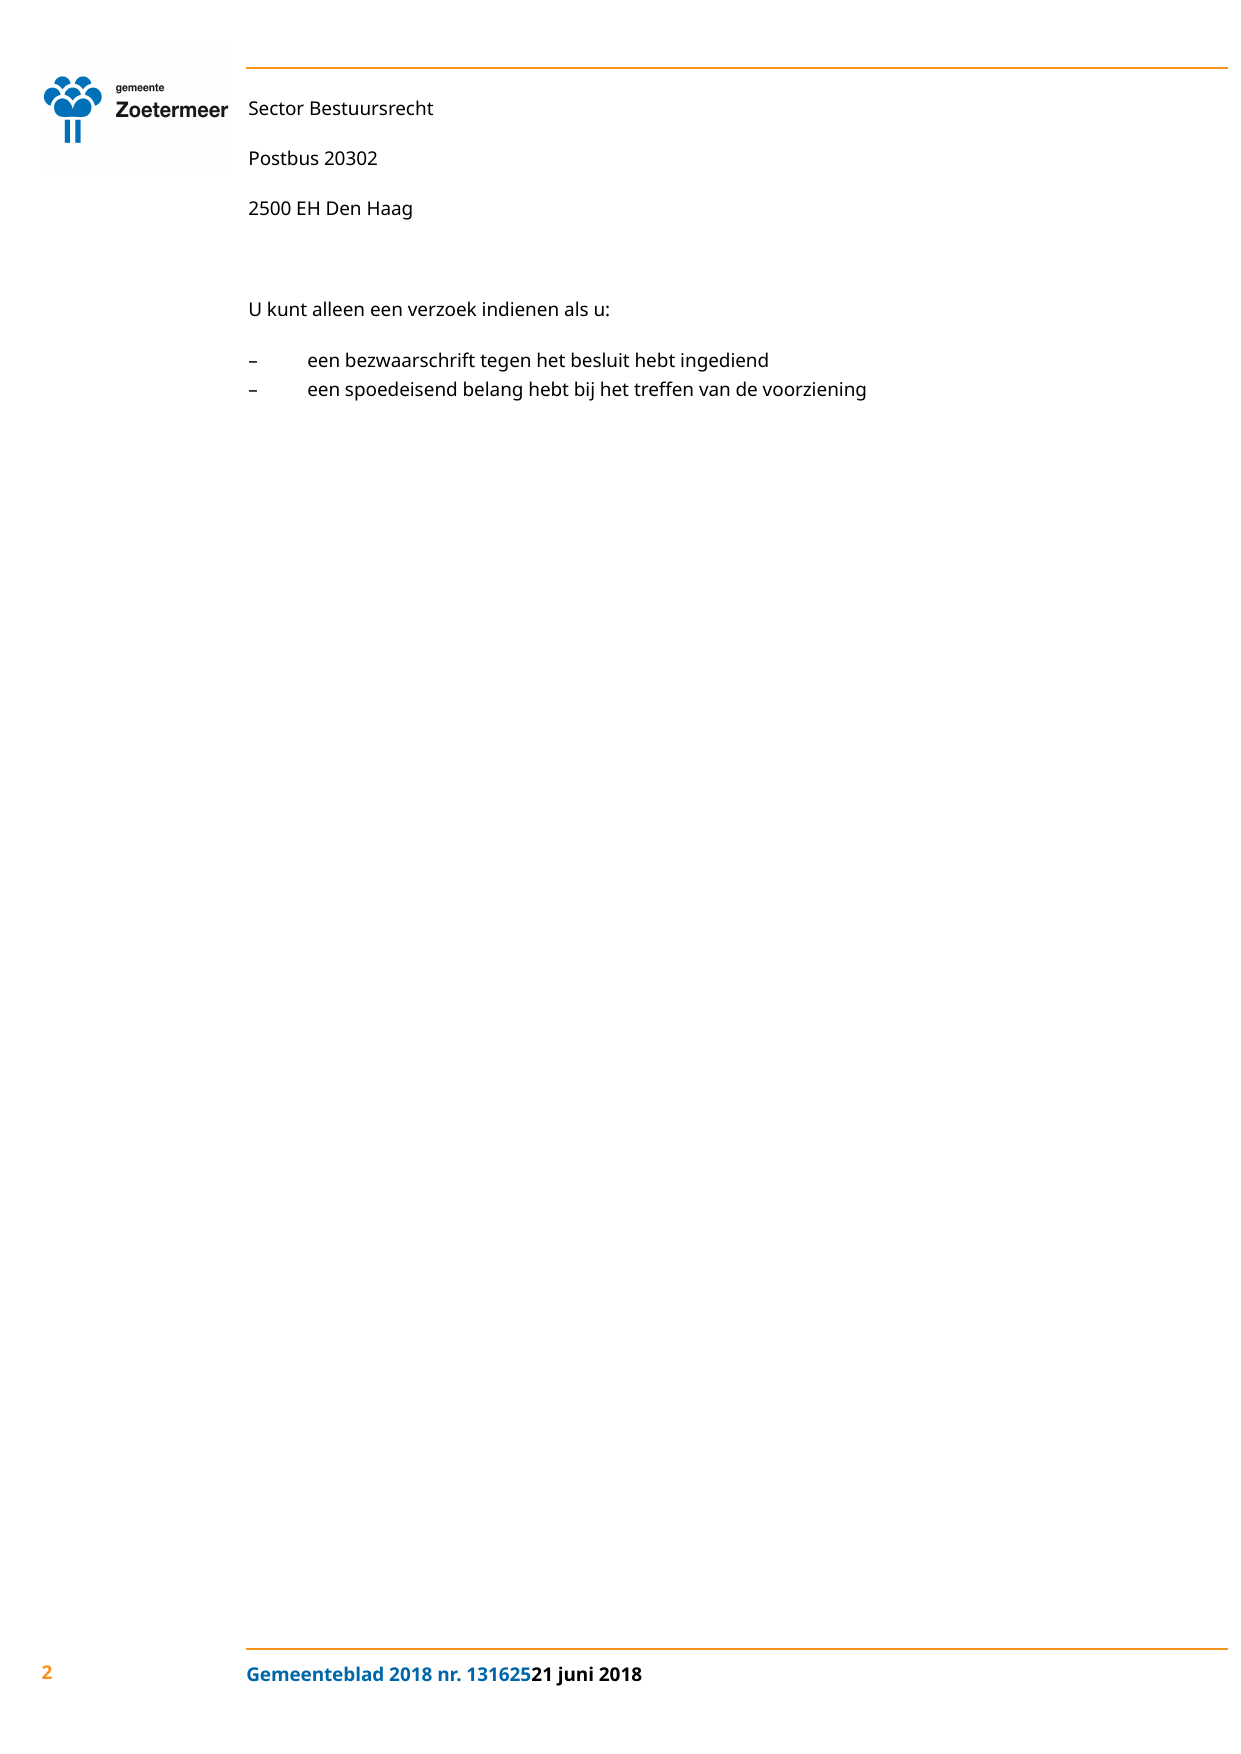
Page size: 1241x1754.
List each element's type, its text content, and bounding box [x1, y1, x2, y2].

list een bezwaarschrift tegen het besluit hebt ingediend [248, 347, 1152, 373]
text U kunt alleen een verzoek indienen als u: [248, 296, 1152, 322]
list een spoedeisend belang hebt bij het treffen van de voorziening [248, 376, 1152, 402]
picture [41, 47, 231, 172]
text Sector Bestuursrecht [248, 95, 1152, 121]
text 2500 EH Den Haag [248, 196, 1152, 221]
text Postbus 20302 [248, 145, 1152, 171]
